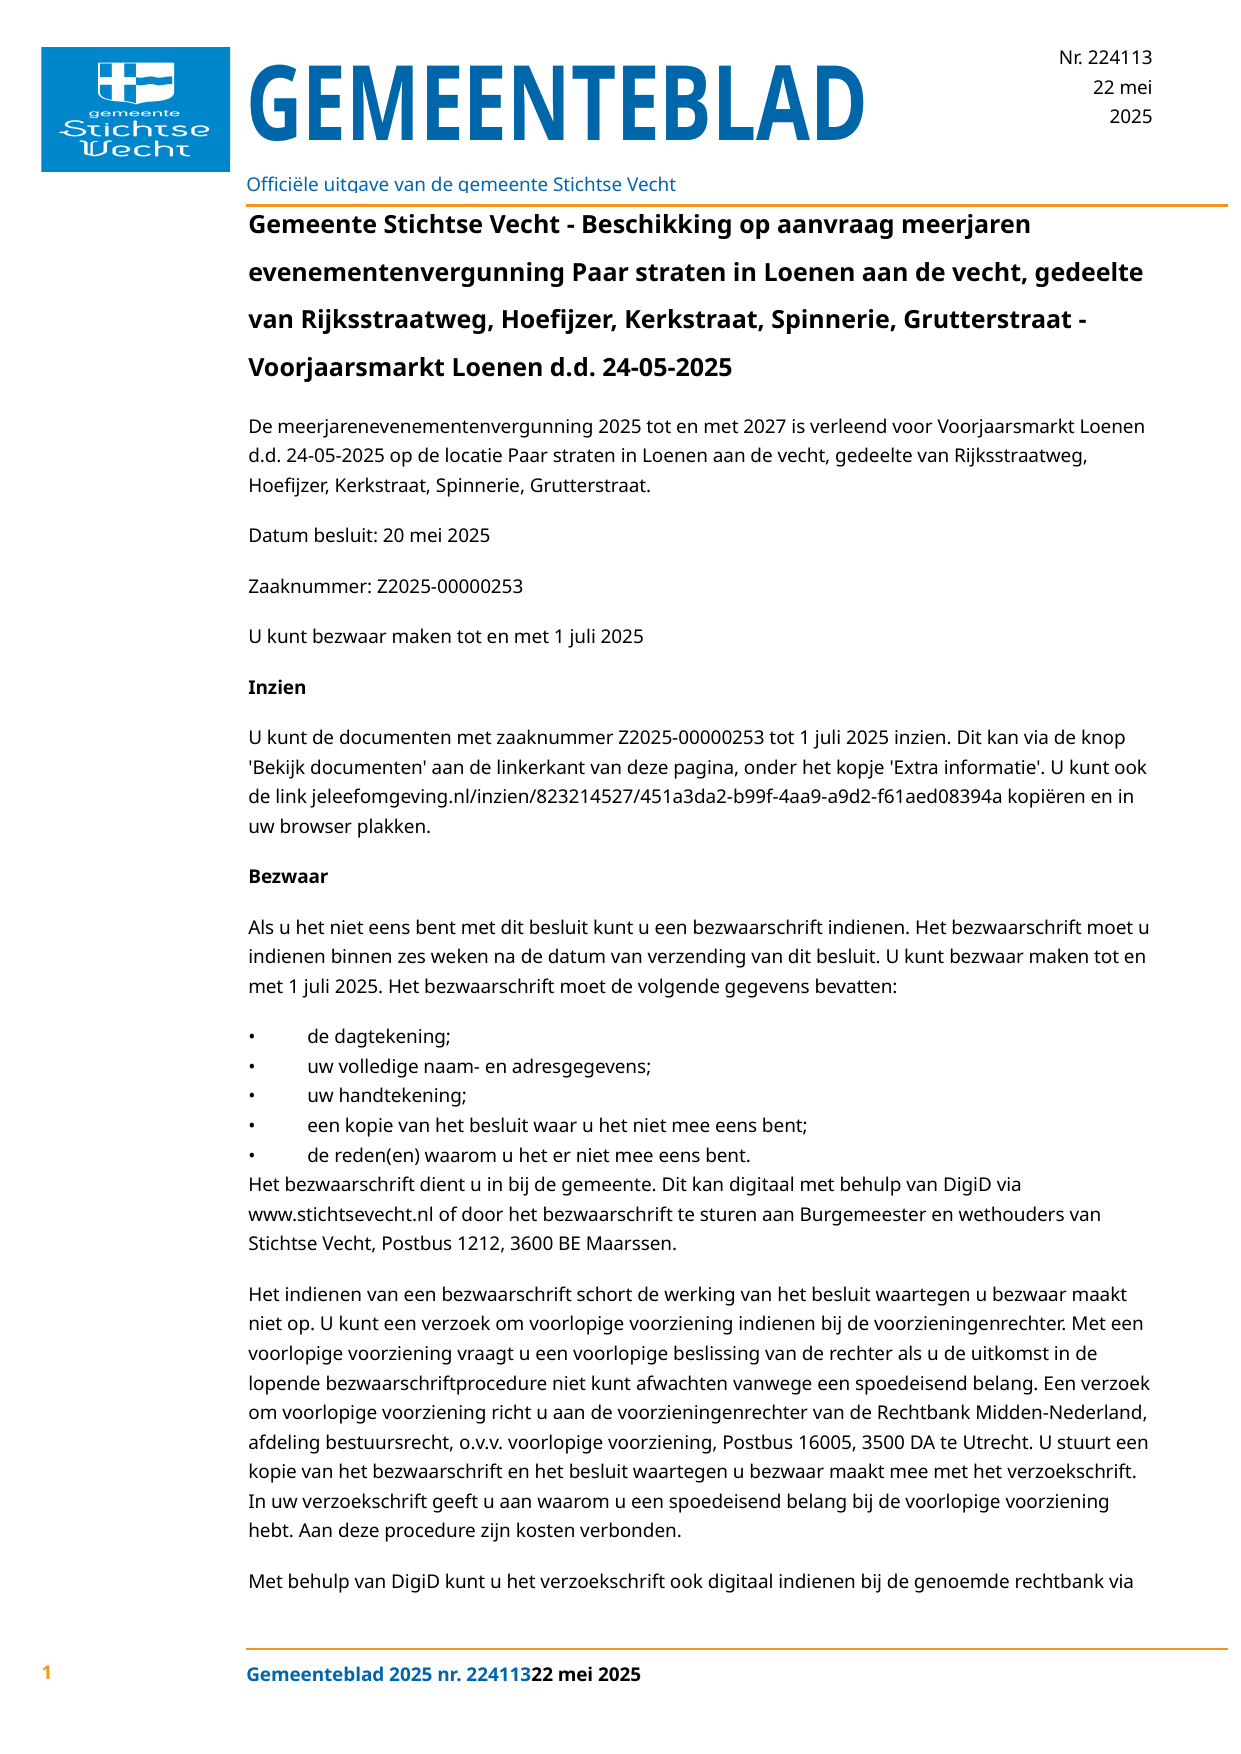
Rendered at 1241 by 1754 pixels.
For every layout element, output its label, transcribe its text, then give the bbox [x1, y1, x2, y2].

picture [137, 63, 174, 103]
picture [99, 63, 135, 101]
text De meerjarenevenementenvergunning 2025 tot en met 2027 is verleend voor Voorjaarsmarkt Loenen d.d. 24-05-2025 op de locatie Paar straten in Loenen aan de vecht, gedeelte van Rijksstraatweg, Hoefijzer, Kerkstraat, Spinnerie, Grutterstraat. [248, 413, 1152, 498]
list uw volledige naam- en adresgegevens; [248, 1053, 1152, 1079]
text Datum besluit: 20 mei 2025 [248, 523, 1152, 548]
text Gemeente Stichtse Vecht - Beschikking op aanvraag meerjaren evenementenvergunning Paar straten in Loenen aan de vecht, gedeelte van Rijksstraatweg, Hoefijzer, Kerkstraat, Spinnerie, Grutterstraat - Voorjaarsmarkt Loenen d.d. 24-05-2025 [248, 207, 1152, 384]
text Het indienen van een bezwaarschrift schort de werking van het besluit waartegen u bezwaar maakt niet op. U kunt een verzoek om voorlopige voorziening indienen bij de voorzieningenrechter. Met een voorlopige voorziening vraagt u een voorlopige beslissing van de rechter als u de uitkomst in de lopende bezwaarschriftprocedure niet kunt afwachten vanwege een spoedeisend belang. Een verzoek om voorlopige voorziening richt u aan de voorzieningenrechter van de Rechtbank Midden-Nederland, afdeling bestuursrecht, o.v.v. voorlopige voorziening, Postbus 16005, 3500 DA te Utrecht. U stuurt een kopie van het bezwaarschrift en het besluit waartegen u bezwaar maakt mee met het verzoekschrift. In uw verzoekschrift geeft u aan waarom u een spoedeisend belang bij de voorlopige voorziening hebt. Aan deze procedure zijn kosten verbonden. [248, 1281, 1152, 1543]
list de dagtekening; [248, 1023, 1152, 1049]
text Inzien [248, 674, 1152, 700]
list uw handtekening; [248, 1083, 1152, 1108]
text Met behulp van DigiD kunt u het verzoekschrift ook digitaal indienen bij de genoemde rechtbank via [248, 1568, 1152, 1594]
text Als u het niet eens bent met dit besluit kunt u een bezwaarschrift indienen. Het bezwaarschrift moet u indienen binnen zes weken na de datum van verzending van dit besluit. U kunt bezwaar maken tot en met 1 juli 2025. Het bezwaarschrift moet de volgende gegevens bevatten: [248, 914, 1152, 999]
text Het bezwaarschrift dient u in bij de gemeente. Dit kan digitaal met behulp van DigiD via www.stichtsevecht.nl of door het bezwaarschrift te sturen aan Burgemeester en wethouders van Stichtse Vecht, Postbus 1212, 3600 BE Maarssen. [248, 1171, 1152, 1256]
text Bezwaar [248, 863, 1152, 889]
text U kunt bezwaar maken tot en met 1 juli 2025 [248, 623, 1152, 649]
list een kopie van het besluit waar u het niet mee eens bent; [248, 1112, 1152, 1138]
list de reden(en) waarom u het er niet mee eens bent. [248, 1142, 1152, 1168]
text Zaaknummer: Z2025-00000253 [248, 573, 1152, 599]
text U kunt de documenten met zaaknummer Z2025-00000253 tot 1 juli 2025 inzien. Dit kan via de knop 'Bekijk documenten' aan de linkerkant van deze pagina, onder het kopje 'Extra informatie'. U kunt ook de link jeleefomgeving.nl/inzien/823214527/451a3da2-b99f-4aa9-a9d2-f61aed08394a kopiëren en in uw browser plakken. [248, 724, 1152, 839]
